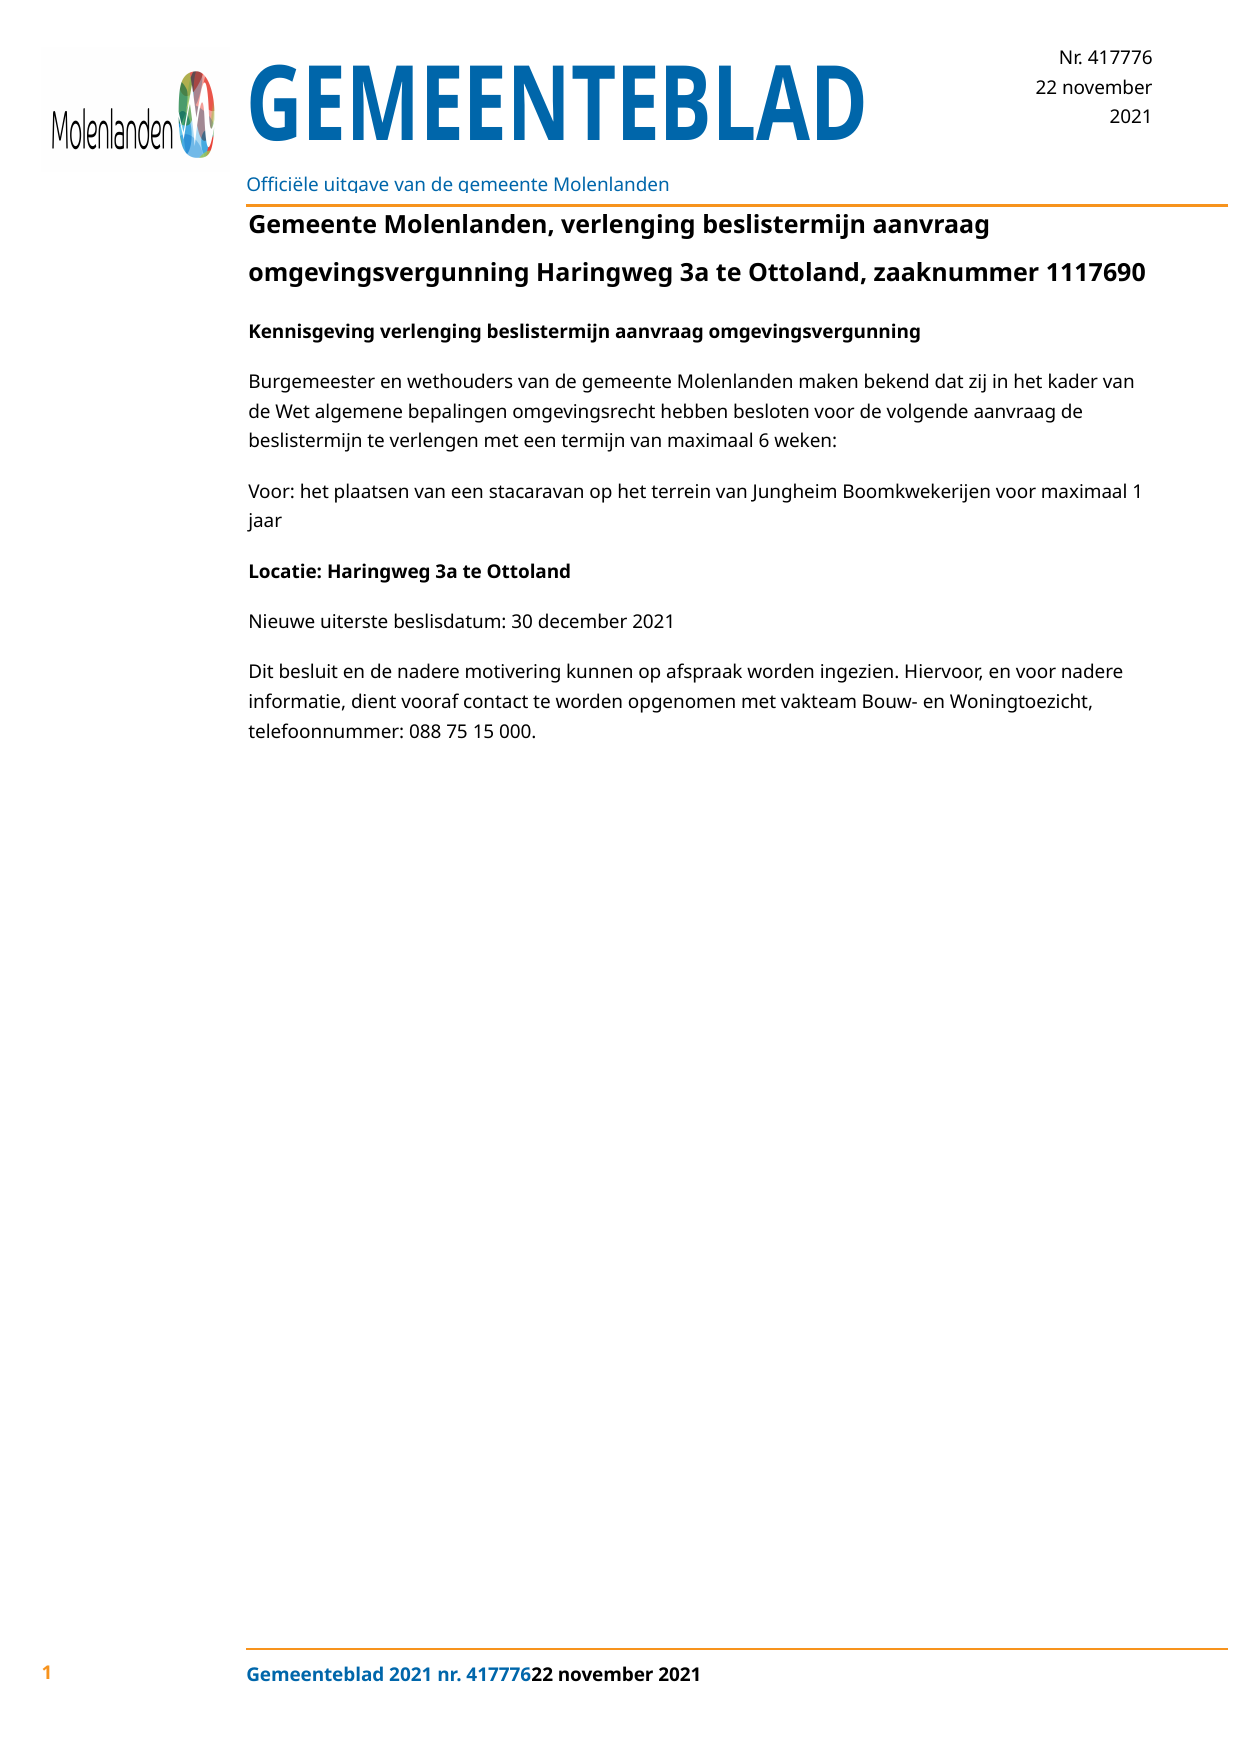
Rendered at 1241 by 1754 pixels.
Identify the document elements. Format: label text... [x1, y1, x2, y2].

text Burgemeester en wethouders van de gemeente Molenlanden maken bekend dat zij in het kader van de Wet algemene bepalingen omgevingsrecht hebben besloten voor de volgende aanvraag de beslistermijn te verlengen met een termijn van maximaal 6 weken: [248, 368, 1152, 453]
text Locatie: Haringweg 3a te Ottoland [248, 558, 1152, 584]
text Nieuwe uiterste beslisdatum: 30 december 2021 [248, 608, 1152, 634]
text Kennisgeving verlenging beslistermijn aanvraag omgevingsvergunning [248, 318, 1152, 344]
text Voor: het plaatsen van een stacaravan op het terrein van Jungheim Boomkwekerijen voor maximaal 1 jaar [248, 478, 1152, 533]
picture [41, 47, 231, 172]
text Gemeente Molenlanden, verlenging beslistermijn aanvraag omgevingsvergunning Haringweg 3a te Ottoland, zaaknummer 1117690 [248, 207, 1152, 288]
text Dit besluit en de nadere motivering kunnen op afspraak worden ingezien. Hiervoor, en voor nadere informatie, dient vooraf contact te worden opgenomen met vakteam Bouw- en Woningtoezicht, telefoonnummer: 088 75 15 000. [248, 659, 1152, 744]
